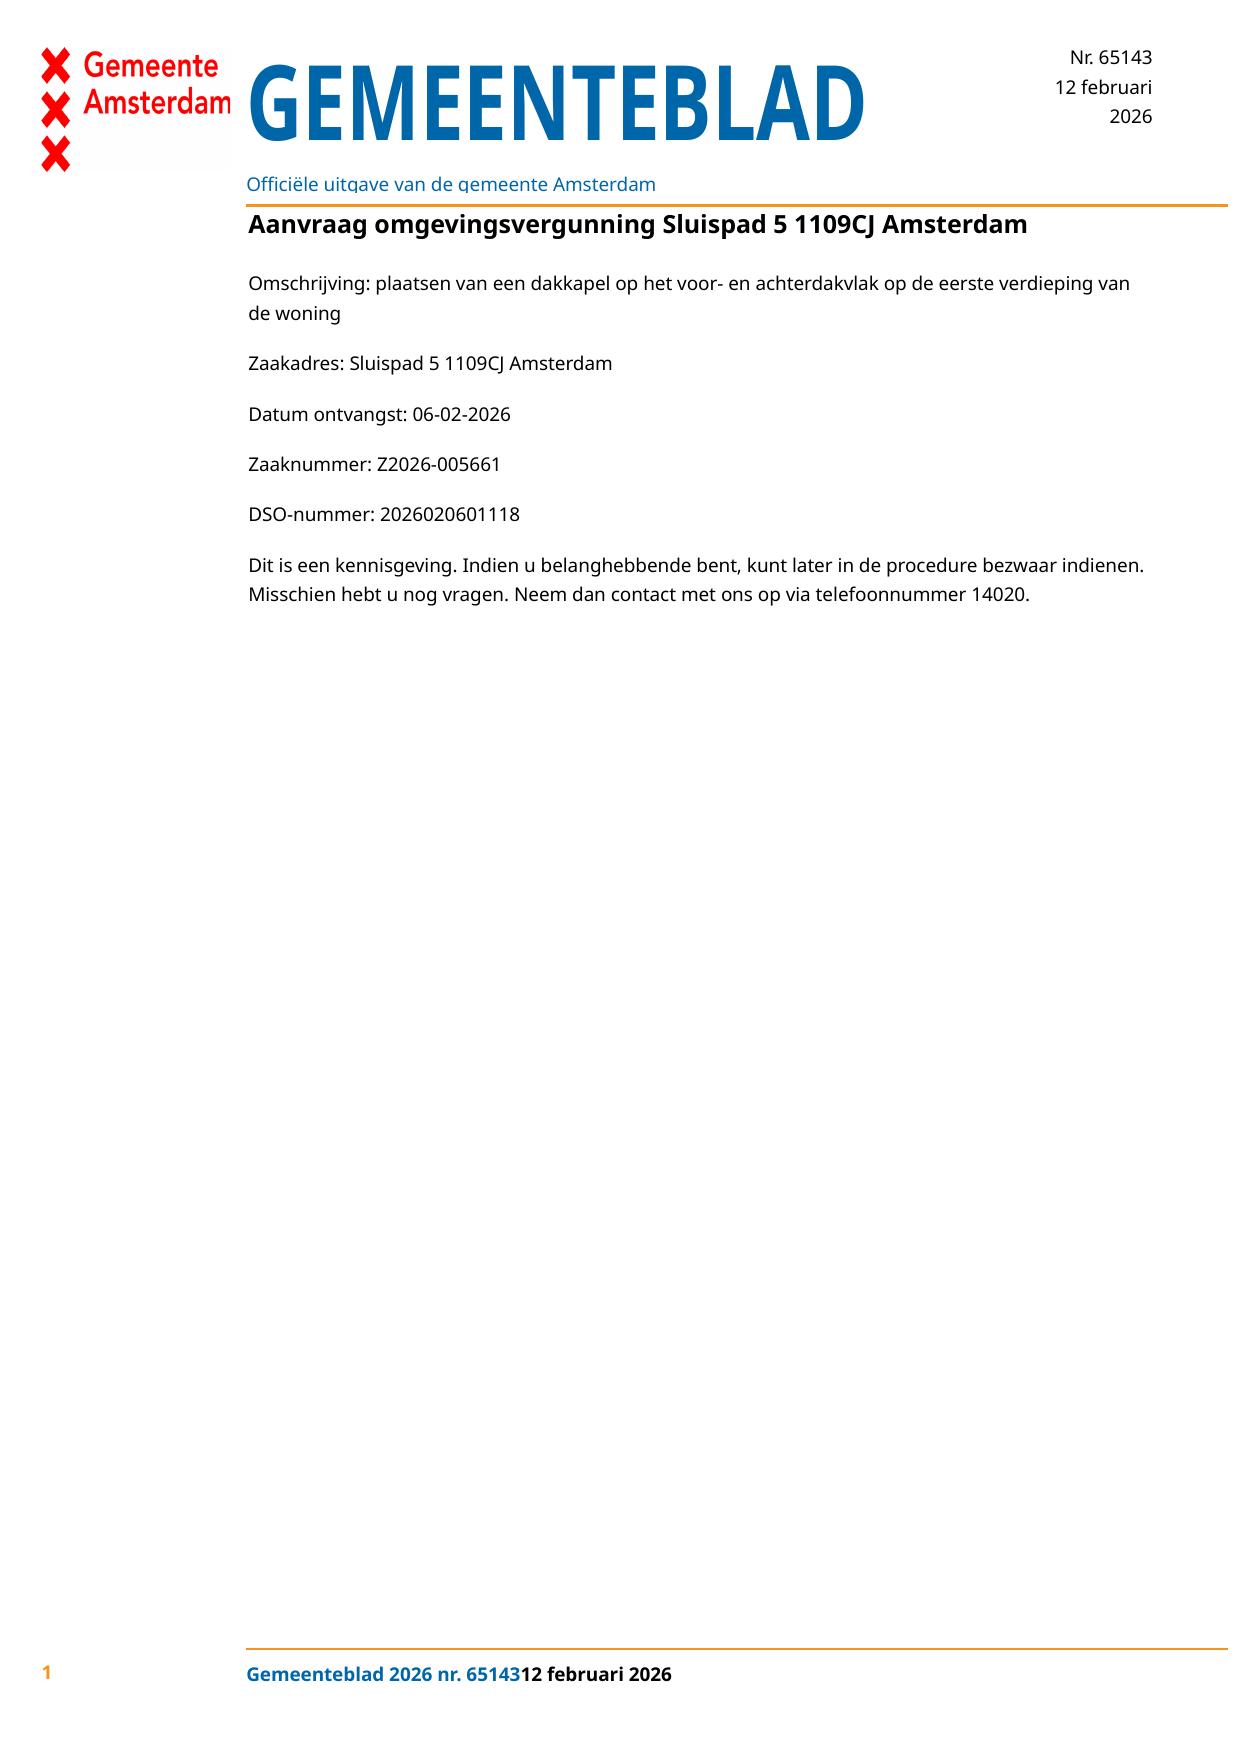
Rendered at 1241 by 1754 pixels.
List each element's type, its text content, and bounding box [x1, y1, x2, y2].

text Dit is een kennisgeving. Indien u belanghebbende bent, kunt later in de procedure bezwaar indienen. Misschien hebt u nog vragen. Neem dan contact met ons op via telefoonnummer 14020. [248, 552, 1152, 607]
picture [41, 47, 231, 172]
text Omschrijving: plaatsen van een dakkapel op het voor- en achterdakvlak op de eerste verdieping van de woning [248, 270, 1152, 326]
text Datum ontvangst: 06-02-2026 [248, 401, 1152, 426]
text Zaakadres: Sluispad 5 1109CJ Amsterdam [248, 350, 1152, 376]
text Aanvraag omgevingsvergunning Sluispad 5 1109CJ Amsterdam [248, 207, 1152, 241]
text DSO-nummer: 2026020601118 [248, 502, 1152, 527]
text Zaaknummer: Z2026-005661 [248, 451, 1152, 477]
